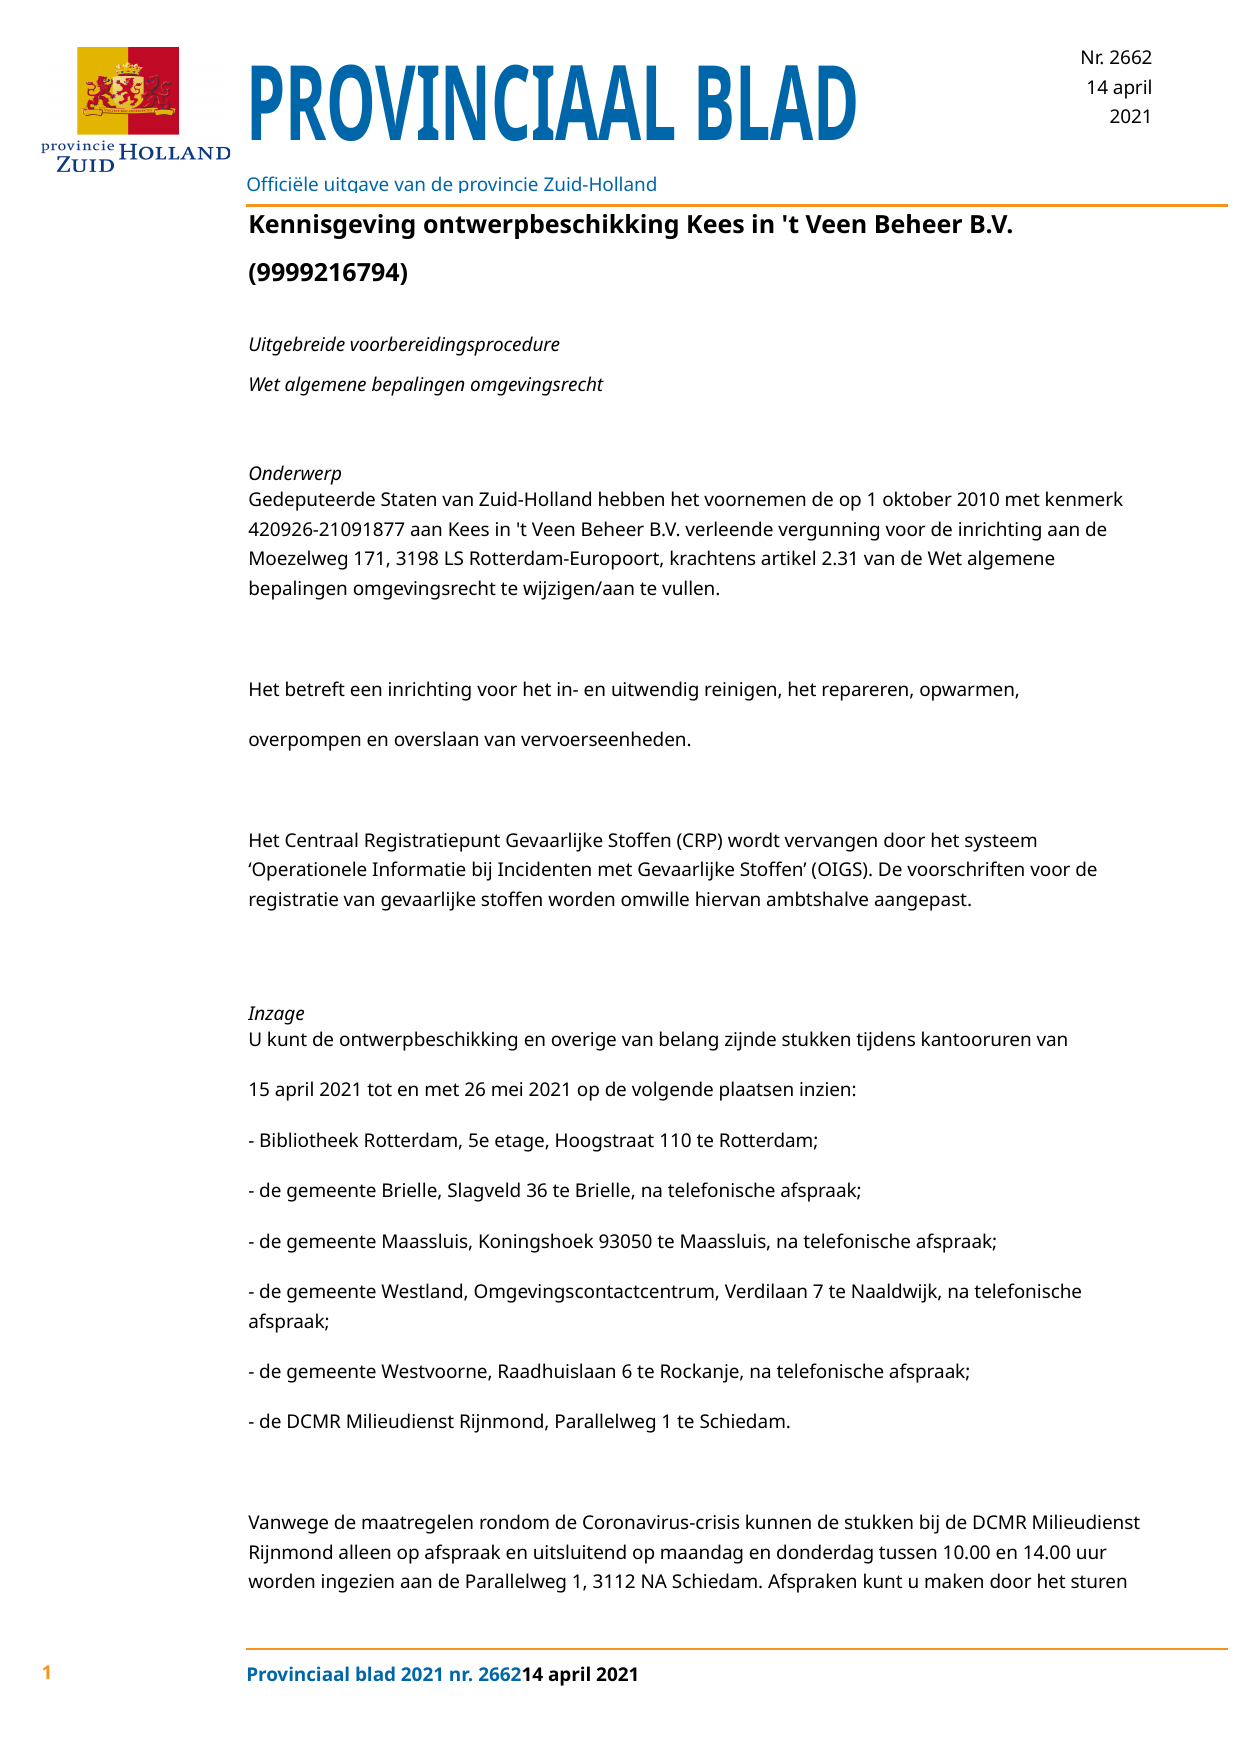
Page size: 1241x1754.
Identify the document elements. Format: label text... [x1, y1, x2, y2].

text Wet algemene bepalingen omgevingsrecht [248, 371, 1152, 396]
text Inzage [248, 1001, 1152, 1026]
text - de DCMR Milieudienst Rijnmond, Parallelweg 1 te Schiedam. [248, 1409, 1152, 1434]
text 15 april 2021 tot en met 26 mei 2021 op de volgende plaatsen inzien: [248, 1077, 1152, 1102]
text - de gemeente Brielle, Slagveld 36 te Brielle, na telefonische afspraak; [248, 1177, 1152, 1203]
text Het Centraal Registratiepunt Gevaarlijke Stoffen (CRP) wordt vervangen door het systeem ‘Operationele Informatie bij Incidenten met Gevaarlijke Stoffen’ (OIGS). De voorschriften voor de registratie van gevaarlijke stoffen worden omwille hiervan ambtshalve aangepast. [248, 827, 1152, 912]
text U kunt de ontwerpbeschikking en overige van belang zijnde stukken tijdens kantooruren van [248, 1026, 1152, 1052]
text - de gemeente Westvoorne, Raadhuislaan 6 te Rockanje, na telefonische afspraak; [248, 1358, 1152, 1384]
text - Bibliotheek Rotterdam, 5e etage, Hoogstraat 110 te Rotterdam; [248, 1127, 1152, 1153]
text Vanwege de maatregelen rondom de Coronavirus-crisis kunnen de stukken bij de DCMR Milieudienst Rijnmond alleen op afspraak en uitsluitend op maandag en donderdag tussen 10.00 en 14.00 uur worden ingezien aan de Parallelweg 1, 3112 NA Schiedam. Afspraken kunt u maken door het sturen [248, 1509, 1152, 1594]
text - de gemeente Westland, Omgevingscontactcentrum, Verdilaan 7 te Naaldwijk, na telefonische afspraak; [248, 1278, 1152, 1334]
text Gedeputeerde Staten van Zuid-Holland hebben het voornemen de op 1 oktober 2010 met kenmerk 420926-21091877 aan Kees in 't Veen Beheer B.V. verleende vergunning voor de inrichting aan de Moezelweg 171, 3198 LS Rotterdam-Europoort, krachtens artikel 2.31 van de Wet algemene bepalingen omgevingsrecht te wijzigen/aan te vullen. [248, 486, 1152, 601]
text Uitgebreide voorbereidingsprocedure [248, 331, 1152, 357]
text - de gemeente Maassluis, Koningshoek 93050 te Maassluis, na telefonische afspraak; [248, 1228, 1152, 1254]
text Onderwerp [248, 460, 1152, 486]
text Kennisgeving ontwerpbeschikking Kees in 't Veen Beheer B.V. (9999216794) [248, 207, 1152, 288]
picture [41, 47, 231, 172]
text Het betreft een inrichting voor het in- en uitwendig reinigen, het repareren, opwarmen, [248, 676, 1152, 701]
text overpompen en overslaan van vervoerseenheden. [248, 726, 1152, 752]
